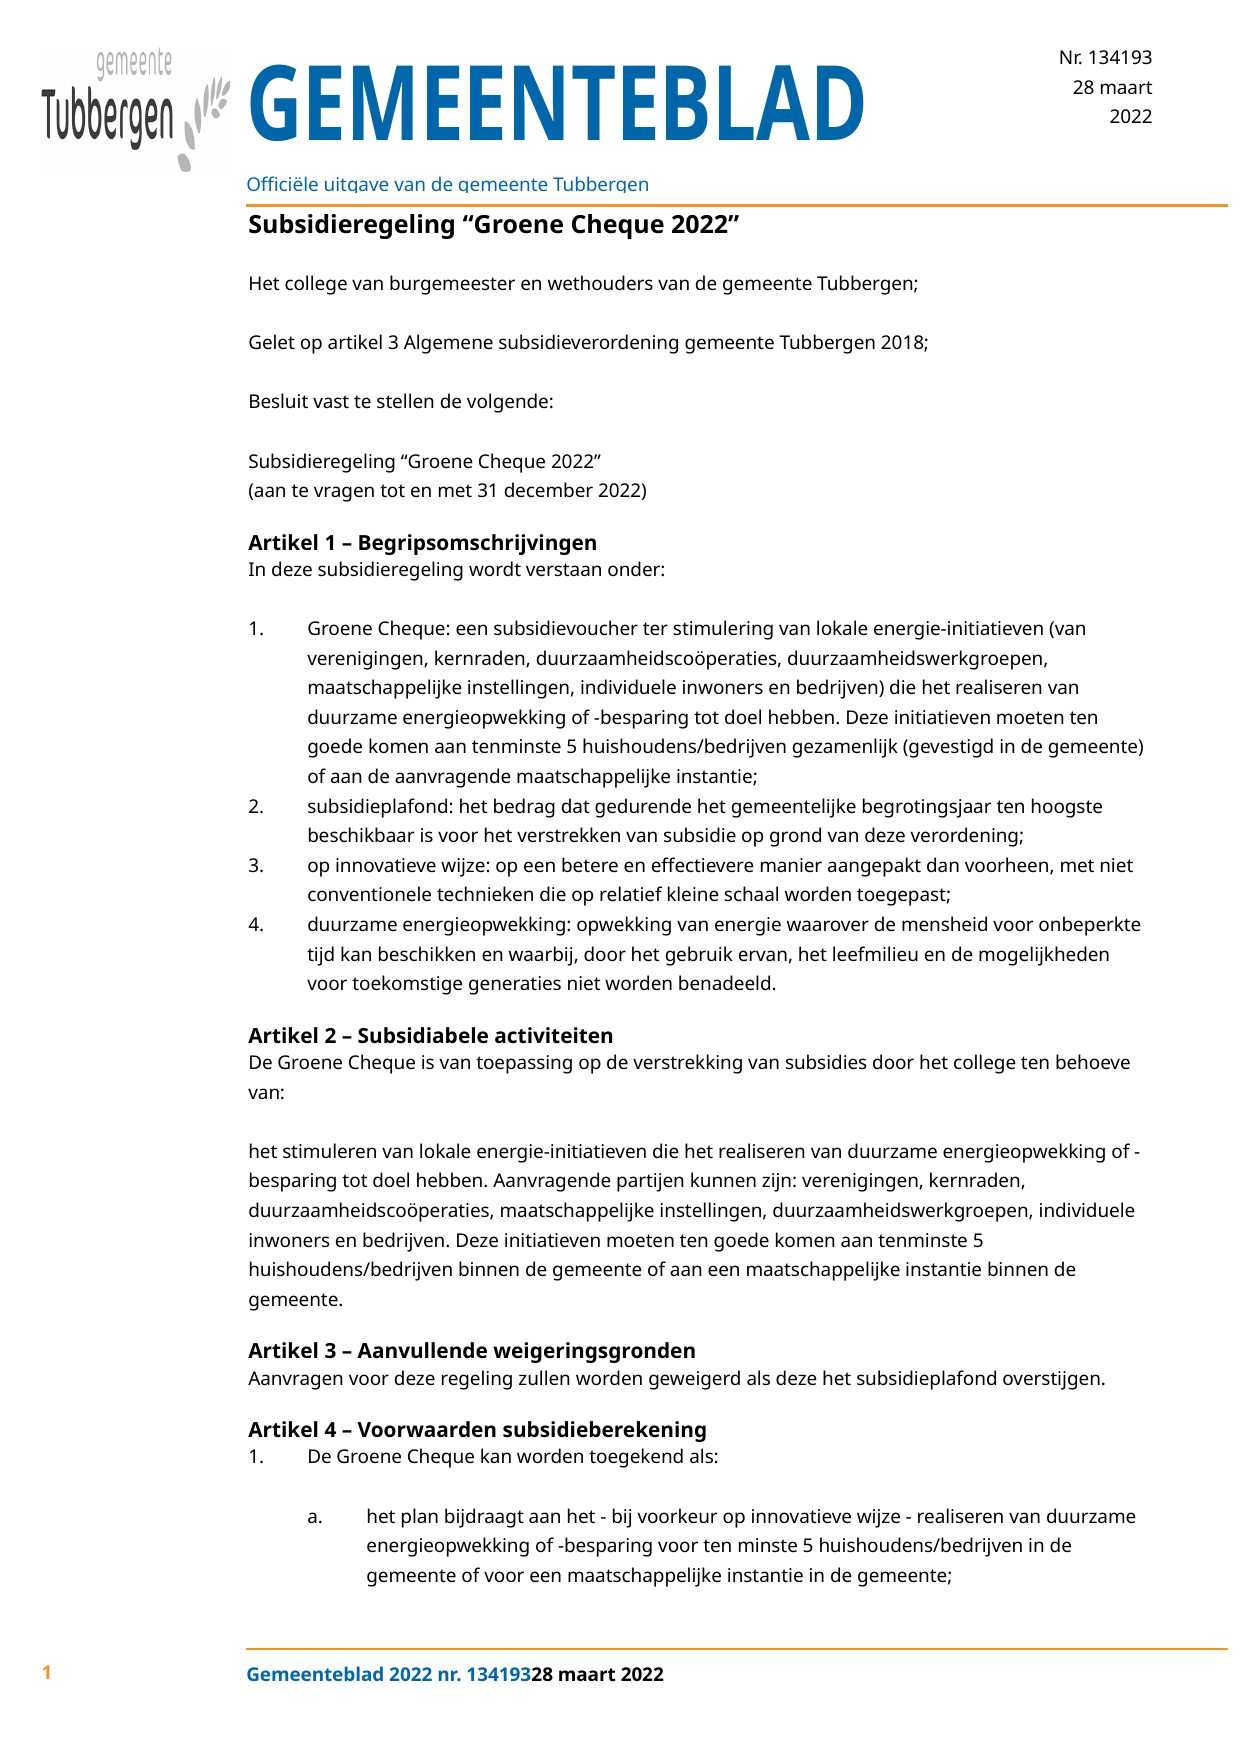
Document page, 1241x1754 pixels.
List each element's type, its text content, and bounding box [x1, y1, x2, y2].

text Artikel 3 – Aanvullende weigeringsgronden [248, 1336, 1152, 1365]
text Artikel 4 – Voorwaarden subsidieberekening [248, 1415, 1152, 1444]
list duurzame energieopwekking: opwekking van energie waarover de mensheid voor onbeperkte tijd kan beschikken en waarbij, door het gebruik ervan, het leefmilieu en de mogelijkheden voor toekomstige generaties niet worden benadeeld. [248, 911, 1152, 996]
list De Groene Cheque kan worden toegekend als: [248, 1444, 1152, 1469]
picture [41, 47, 231, 172]
text Subsidieregeling “Groene Cheque 2022” [248, 207, 1152, 241]
text Het college van burgemeester en wethouders van de gemeente Tubbergen; [248, 270, 1152, 296]
text Aanvragen voor deze regeling zullen worden geweigerd als deze het subsidieplafond overstijgen. [248, 1365, 1152, 1391]
list op innovatieve wijze: op een betere en effectievere manier aangepakt dan voorheen, met niet conventionele technieken die op relatief kleine schaal worden toegepast; [248, 852, 1152, 907]
text Besluit vast te stellen de volgende: [248, 389, 1152, 414]
list Groene Cheque: een subsidievoucher ter stimulering van lokale energie-initiatieven (van verenigingen, kernraden, duurzaamheidscoöperaties, duurzaamheidswerkgroepen, maatschappelijke instellingen, individuele inwoners en bedrijven) die het realiseren van duurzame energieopwekking of -besparing tot doel hebben. Deze initiatieven moeten ten goede komen aan tenminste 5 huishoudens/bedrijven gezamenlijk (gevestigd in de gemeente) of aan de aanvragende maatschappelijke instantie; [248, 615, 1152, 789]
list subsidieplafond: het bedrag dat gedurende het gemeentelijke begrotingsjaar ten hoogste beschikbaar is voor het verstrekken van subsidie op grond van deze verordening; [248, 793, 1152, 848]
text In deze subsidieregeling wordt verstaan onder: [248, 556, 1152, 582]
text Artikel 2 – Subsidiabele activiteiten [248, 1021, 1152, 1049]
text Gelet op artikel 3 Algemene subsidieverordening gemeente Tubbergen 2018; [248, 329, 1152, 355]
text Subsidieregeling “Groene Cheque 2022” [248, 448, 1152, 473]
list het plan bijdraagt aan het - bij voorkeur op innovatieve wijze - realiseren van duurzame energieopwekking of -besparing voor ten minste 5 huishoudens/bedrijven in de gemeente of voor een maatschappelijke instantie in de gemeente; [307, 1503, 1152, 1588]
text (aan te vragen tot en met 31 december 2022) [248, 477, 1152, 503]
text Artikel 1 – Begripsomschrijvingen [248, 528, 1152, 556]
text het stimuleren van lokale energie-initiatieven die het realiseren van duurzame energieopwekking of -besparing tot doel hebben. Aanvragende partijen kunnen zijn: verenigingen, kernraden, duurzaamheidscoöperaties, maatschappelijke instellingen, duurzaamheidswerkgroepen, individuele inwoners en bedrijven. Deze initiatieven moeten ten goede komen aan tenminste 5 huishoudens/bedrijven binnen de gemeente of aan een maatschappelijke instantie binnen de gemeente. [248, 1138, 1152, 1312]
text De Groene Cheque is van toepassing op de verstrekking van subsidies door het college ten behoeve van: [248, 1049, 1152, 1104]
